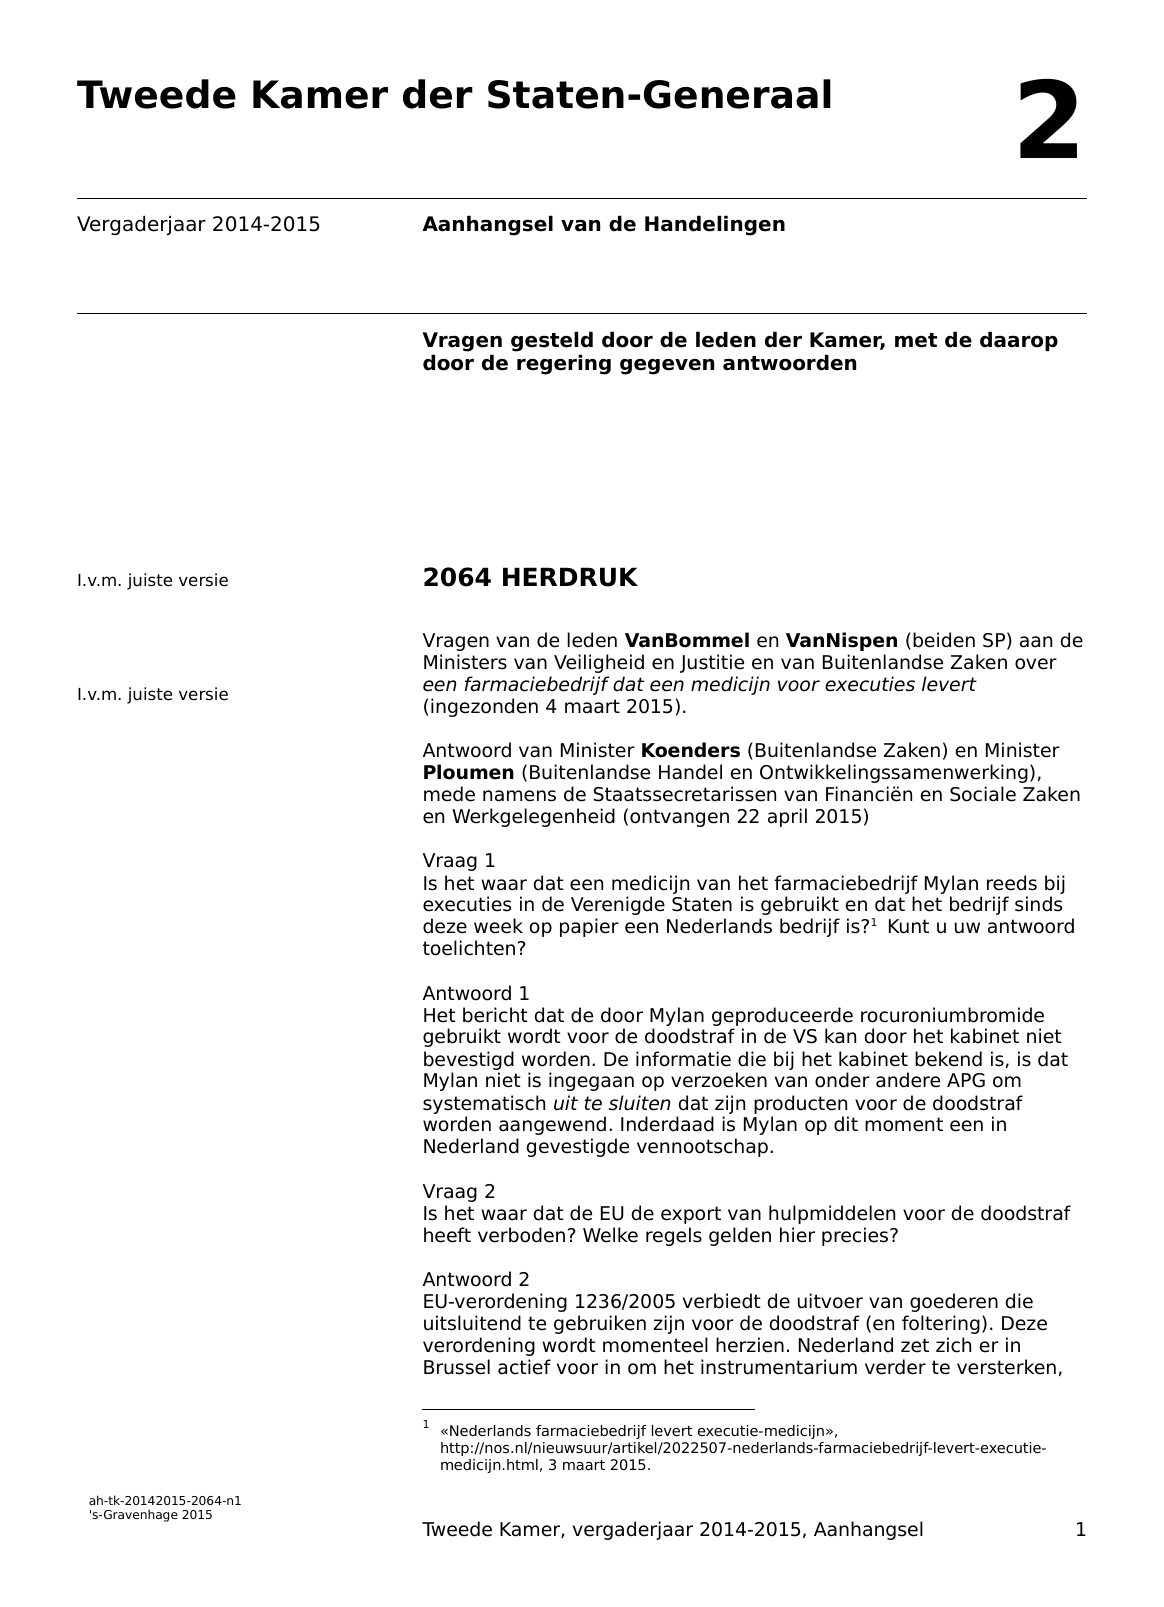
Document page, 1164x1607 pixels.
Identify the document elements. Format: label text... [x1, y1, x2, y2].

text Vraag 2 [422, 1181, 1087, 1202]
text 's-Gravenhage 2015 [88, 1508, 323, 1522]
text ah-tk-20142015-2064-n1 [88, 1494, 323, 1508]
table_cell Vergaderjaar 2014-2015 [77, 199, 422, 313]
text Is het waar dat een medicijn van het farmaciebedrijf Mylan reeds bij executies in de Verenigde Staten is gebruikt en dat het bedrijf sinds deze week op papier een Nederlands bedrijf is? Kunt u uw antwoord toelichten? [422, 872, 1087, 960]
text «Nederlands farmaciebedrijf levert executie-medicijn», http://nos.nl/nieuwsuur/artikel/2022507-nederlands-farmaciebedrijf-levert-executie-medicijn.html, 3 maart 2015. [422, 1418, 1087, 1474]
text EU-verordening 1236/2005 verbiedt de uitvoer van goederen die uitsluitend te gebruiken zijn voor de doodstraf (en foltering). Deze verordening wordt momenteel herzien. Nederland zet zich er in Brussel actief voor in om het instrumentarium verder te versterken, [422, 1291, 1087, 1378]
table_cell Vragen gesteld door de leden der Kamer, met de daarop door de regering gegeven antwoorden [422, 314, 1087, 375]
text 2064 HERDRUK [422, 563, 1087, 592]
text Is het waar dat de EU de export van hulpmiddelen voor de doodstraf heeft verboden? Welke regels gelden hier precies? [422, 1202, 1087, 1246]
text Antwoord 1 [422, 982, 1087, 1004]
text Het bericht dat de door Mylan geproduceerde rocuroniumbromide gebruikt wordt voor de doodstraf in de VS kan door het kabinet niet bevestigd worden. De informatie die bij het kabinet bekend is, is dat Mylan niet is ingegaan op verzoeken van onder andere APG om systematisch uit te sluiten dat zijn producten voor de doodstraf worden aangewend. Inderdaad is Mylan op dit moment een in Nederland gevestigde vennootschap. [422, 1004, 1087, 1158]
text Vragen van de leden VanBommel en VanNispen (beiden SP) aan de Ministers van Veiligheid en Justitie en van Buitenlandse Zaken over een farmaciebedrijf dat een medicijn voor executies levert (ingezonden 4 maart 2015). [422, 630, 1087, 718]
table_cell [77, 314, 422, 375]
table_header 2 [886, 59, 1087, 198]
table_cell Aanhangsel van de Handelingen [422, 199, 1087, 313]
text Vraag 1 [422, 850, 1087, 872]
text Antwoord van Minister Koenders (Buitenlandse Zaken) en Minister Ploumen (Buitenlandse Handel en Ontwikkelingssamenwerking), mede namens de Staatssecretarissen van Financiën en Sociale Zaken en Werkgelegenheid (ontvangen 22 april 2015) [422, 740, 1087, 828]
text I.v.m. juiste versie [77, 571, 396, 590]
text [77, 590, 396, 600]
text I.v.m. juiste versie [77, 685, 396, 704]
text Antwoord 2 [422, 1269, 1087, 1291]
table_header Tweede Kamer der Staten-Generaal [77, 59, 886, 198]
